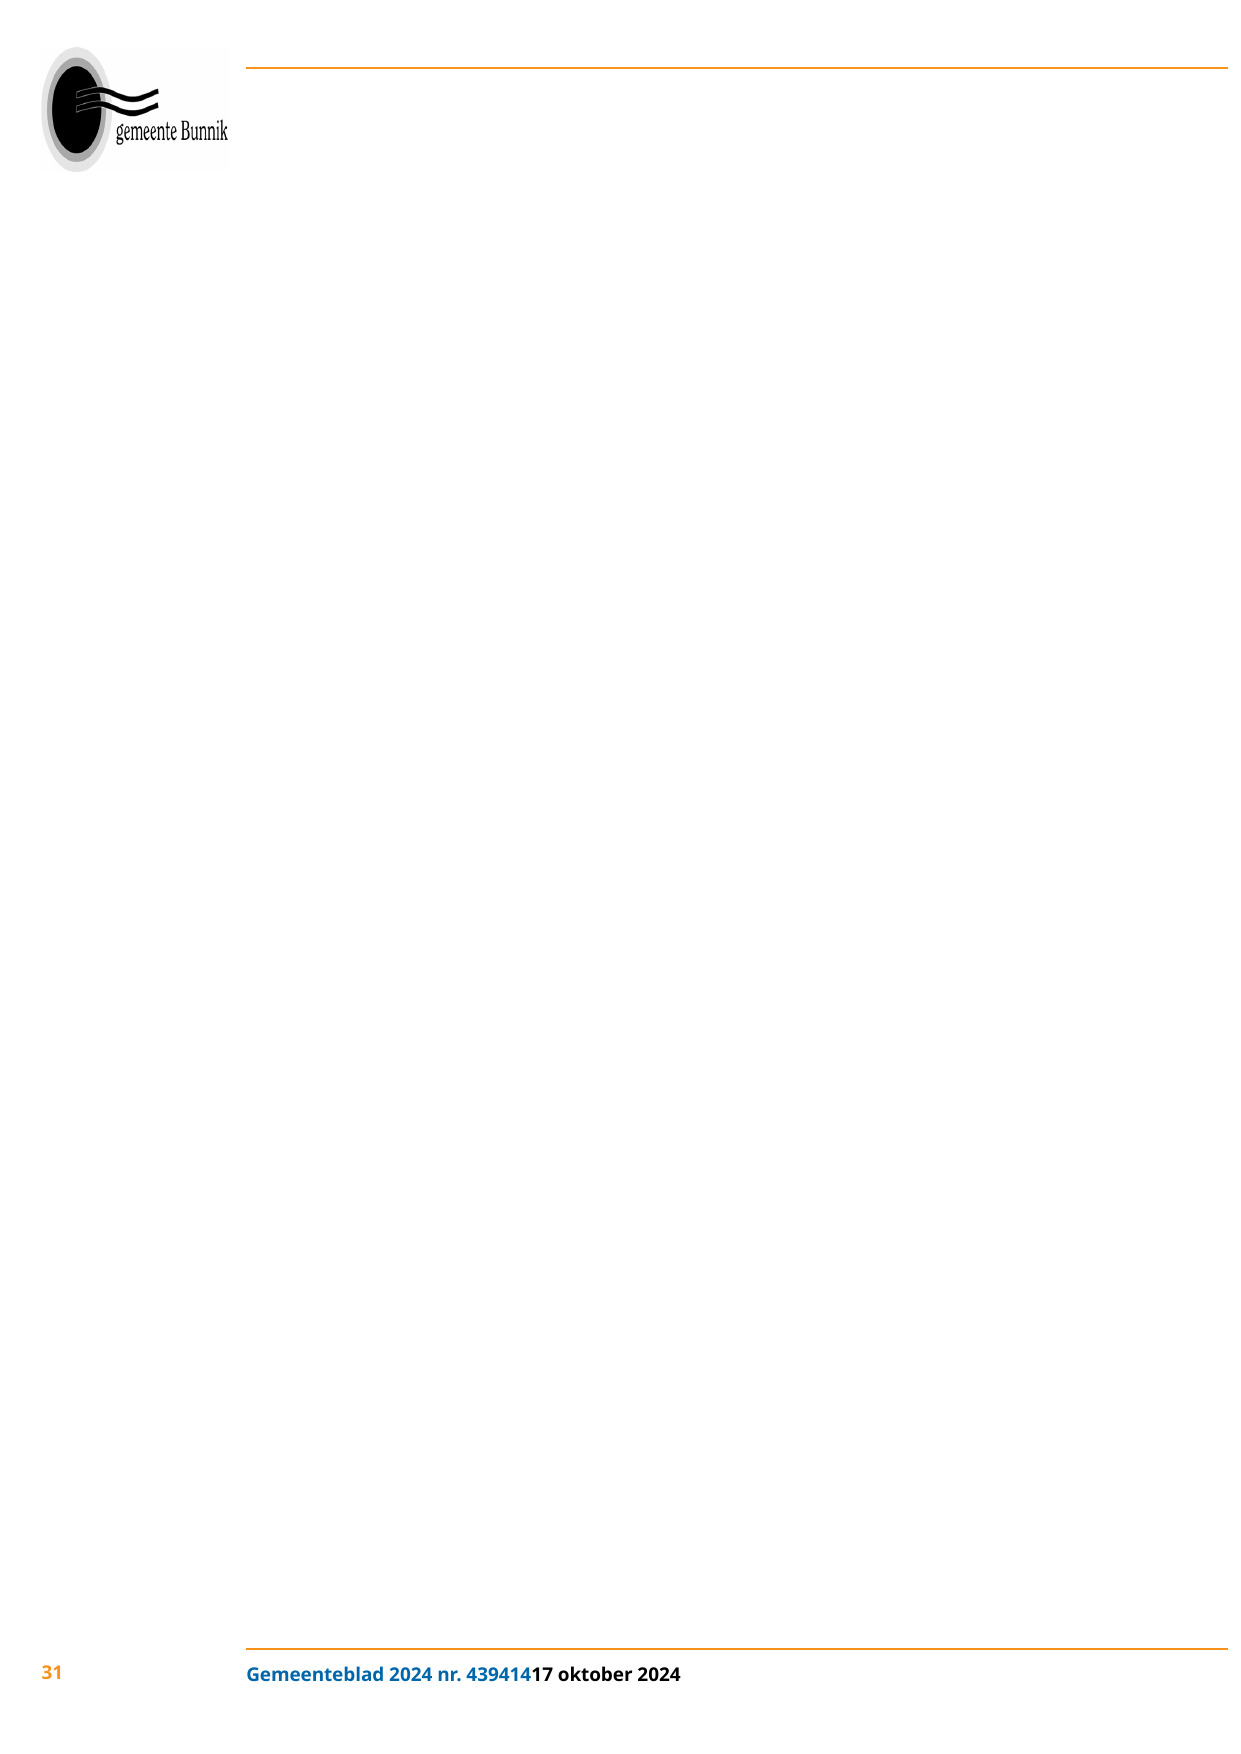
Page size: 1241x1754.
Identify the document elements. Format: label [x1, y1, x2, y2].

picture [41, 47, 231, 172]
